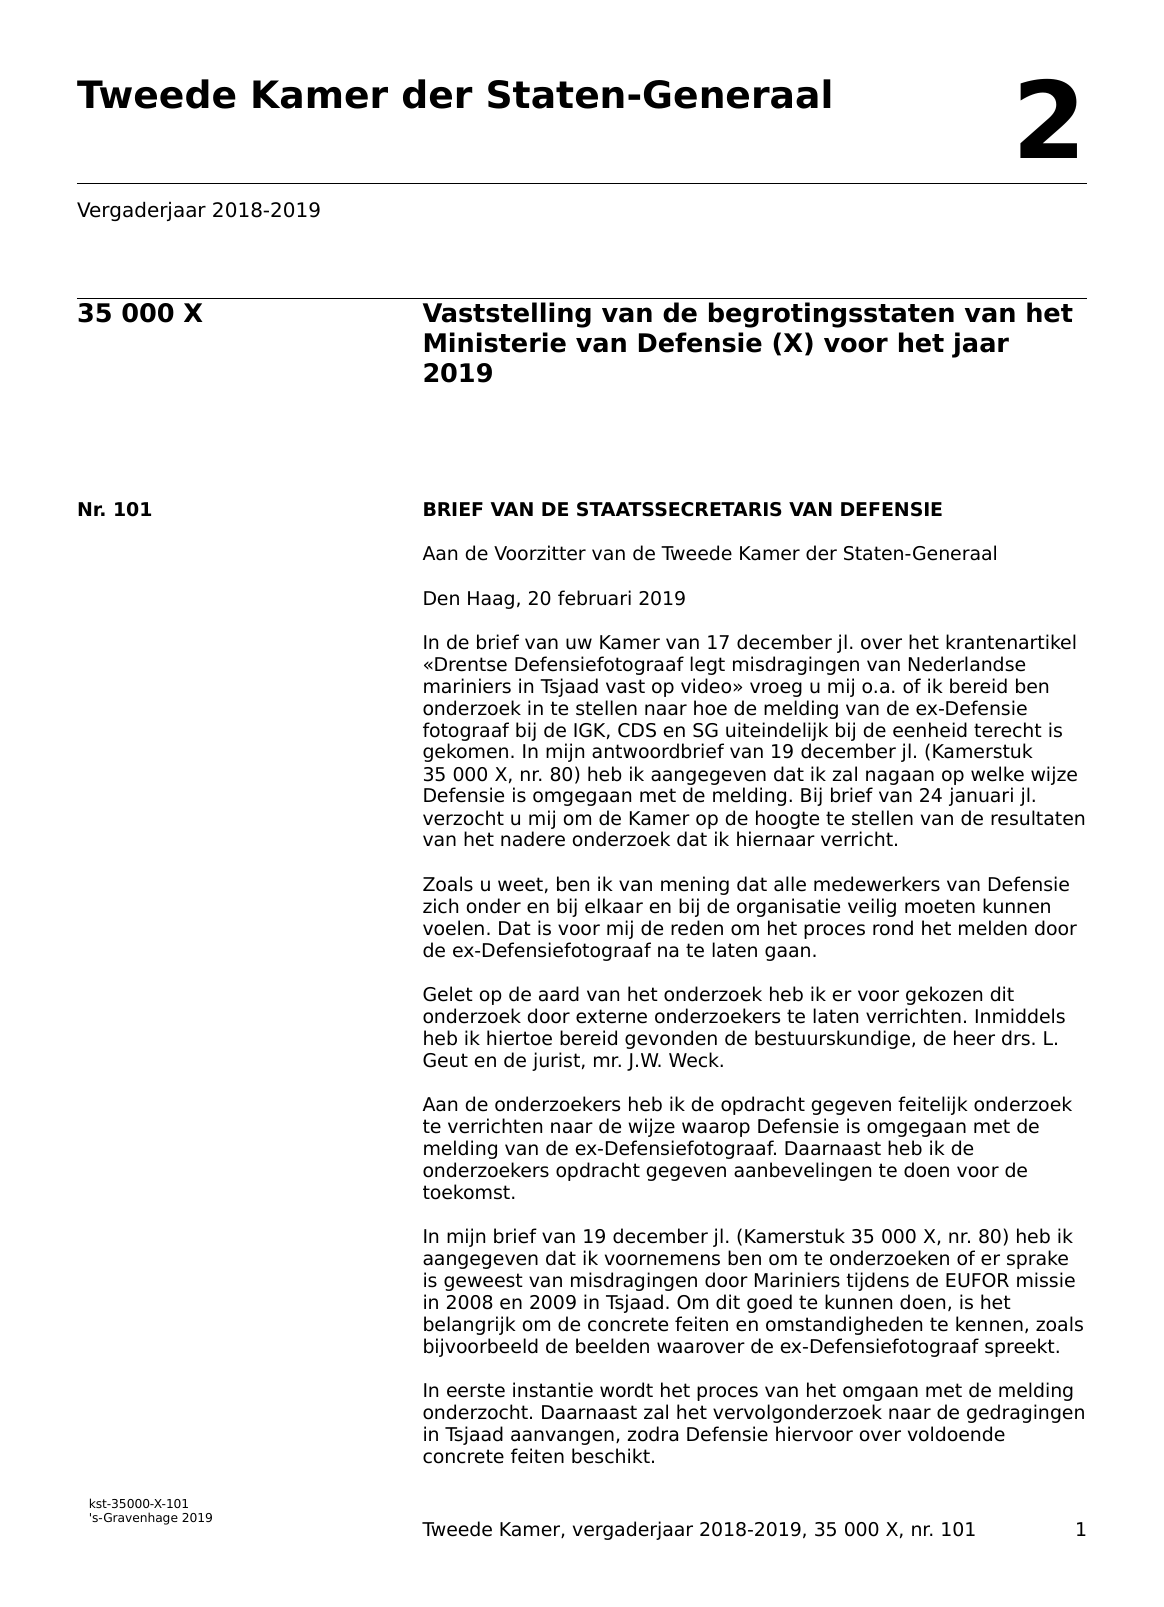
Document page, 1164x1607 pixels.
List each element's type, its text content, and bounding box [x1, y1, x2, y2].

text In mijn brief van 19 december jl. (Kamerstuk 35 000 X, nr. 80) heb ik aangegeven dat ik voornemens ben om te onderzoeken of er sprake is geweest van misdragingen door Mariniers tijdens de EUFOR missie in 2008 en 2009 in Tsjaad. Om dit goed te kunnen doen, is het belangrijk om de concrete feiten en omstandigheden te kennen, zoals bijvoorbeeld de beelden waarover de ex-Defensiefotograaf spreekt. [422, 1226, 1087, 1358]
subtitle 35 000 X Vaststelling van de begrotingsstaten van het Ministerie van Defensie (X) voor het jaar 2019 [77, 299, 1087, 388]
text In de brief van uw Kamer van 17 december jl. over het krantenartikel «Drentse Defensiefotograaf legt misdragingen van Nederlandse mariniers in Tsjaad vast op video» vroeg u mij o.a. of ik bereid ben onderzoek in te stellen naar hoe de melding van de ex-Defensie fotograaf bij de IGK, CDS en SG uiteindelijk bij de eenheid terecht is gekomen. In mijn antwoordbrief van 19 december jl. (Kamerstuk 35 000 X, nr. 80) heb ik aangegeven dat ik zal nagaan op welke wijze Defensie is omgegaan met de melding. Bij brief van 24 januari jl. verzocht u mij om de Kamer op de hoogte te stellen van de resultaten van het nadere onderzoek dat ik hiernaar verricht. [422, 632, 1087, 851]
text In eerste instantie wordt het proces van het omgaan met de melding onderzocht. Daarnaast zal het vervolgonderzoek naar de gedragingen in Tsjaad aanvangen, zodra Defensie hiervoor over voldoende concrete feiten beschikt. [422, 1380, 1087, 1468]
table_header 2 [886, 59, 1087, 183]
subtitle Nr. 101 BRIEF VAN DE STAATSSECRETARIS VAN DEFENSIE [77, 499, 1087, 521]
text Aan de Voorzitter van de Tweede Kamer der Staten-Generaal [422, 543, 1087, 565]
text Den Haag, 20 februari 2019 [422, 587, 1087, 609]
table_header Tweede Kamer der Staten-Generaal [77, 59, 886, 183]
text Aan de onderzoekers heb ik de opdracht gegeven feitelijk onderzoek te verrichten naar de wijze waarop Defensie is omgegaan met de melding van de ex-Defensiefotograaf. Daarnaast heb ik de onderzoekers opdracht gegeven aanbevelingen te doen voor de toekomst. [422, 1094, 1087, 1204]
text kst-35000-X-101 [88, 1497, 323, 1511]
text 's-Gravenhage 2019 [88, 1511, 323, 1525]
text Gelet op de aard van het onderzoek heb ik er voor gekozen dit onderzoek door externe onderzoekers te laten verrichten. Inmiddels heb ik hiertoe bereid gevonden de bestuurskundige, de heer drs. L. Geut en de jurist, mr. J.W. Weck. [422, 984, 1087, 1072]
text Zoals u weet, ben ik van mening dat alle medewerkers van Defensie zich onder en bij elkaar en bij de organisatie veilig moeten kunnen voelen. Dat is voor mij de reden om het proces rond het melden door de ex-Defensiefotograaf na te laten gaan. [422, 873, 1087, 961]
table_cell Vergaderjaar 2018-2019 [77, 184, 1087, 298]
